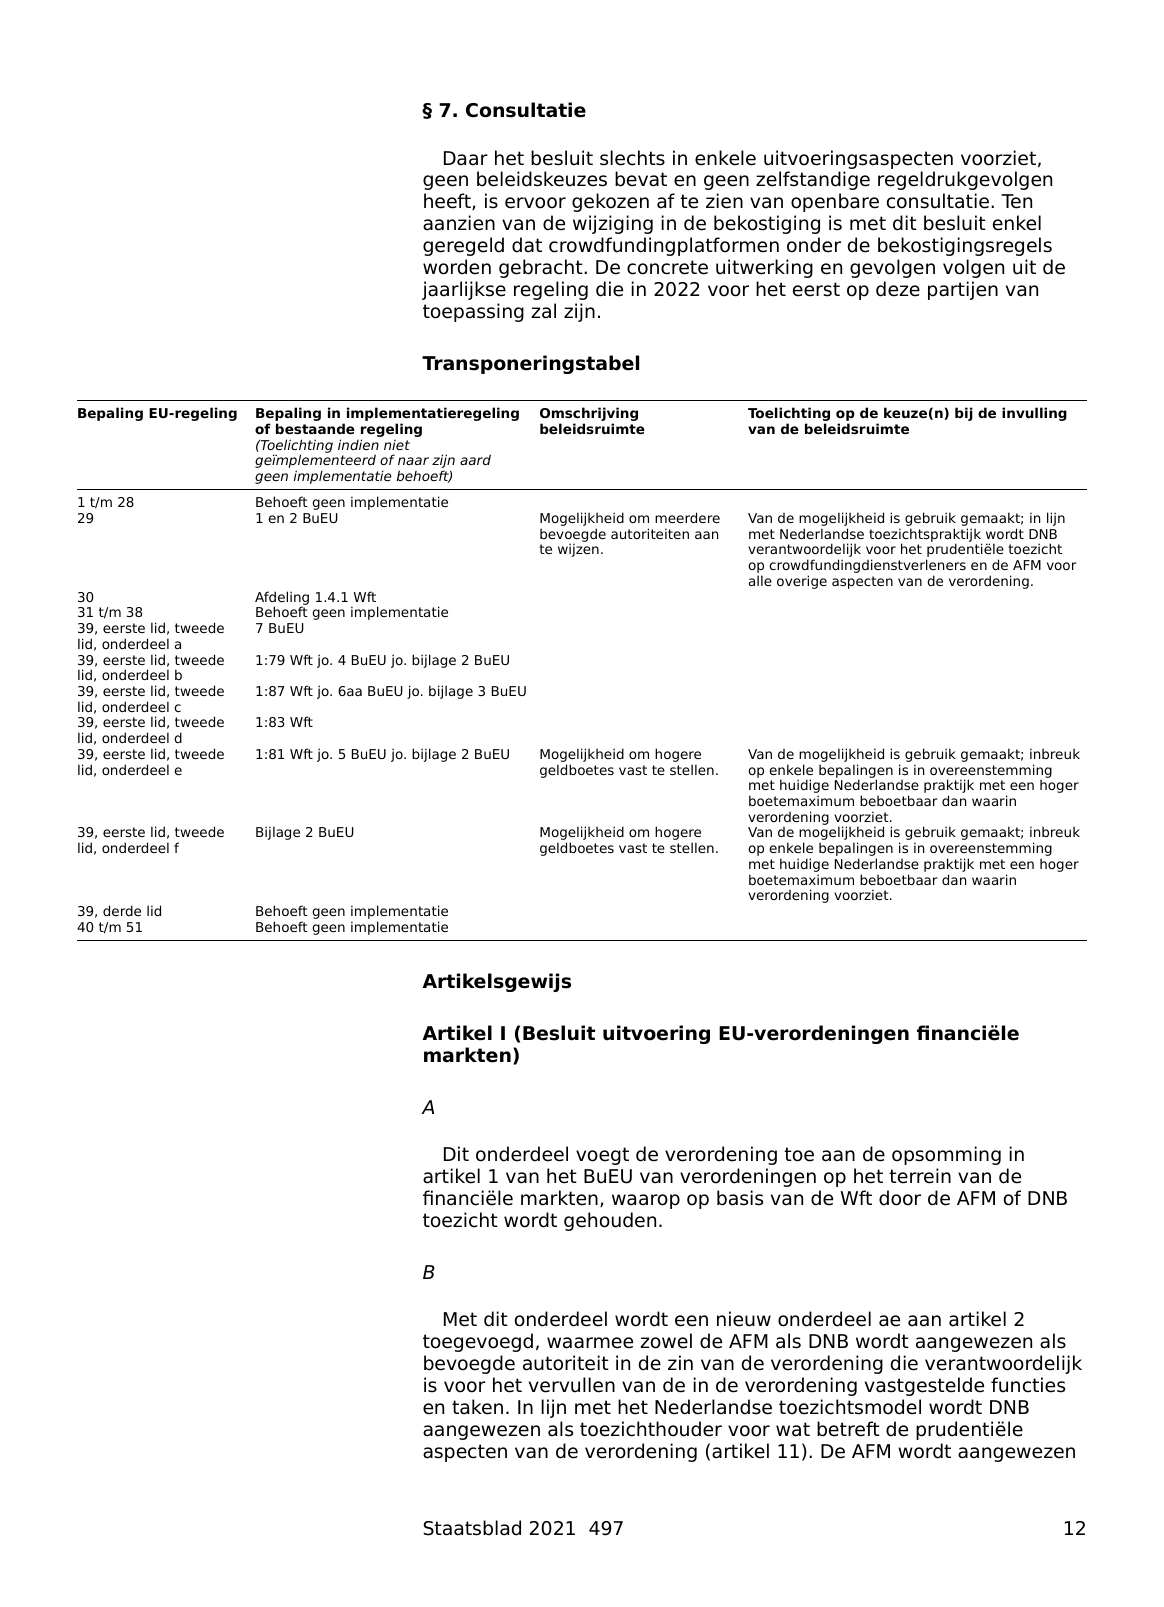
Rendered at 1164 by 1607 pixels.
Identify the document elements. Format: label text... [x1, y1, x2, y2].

table_cell Afdeling 1.4.1 Wft [249, 589, 533, 605]
table_cell 39, eerste lid, tweede lid, onderdeel d [77, 715, 249, 747]
table_cell [533, 490, 742, 511]
table_cell 7 BuEU [249, 621, 533, 652]
table_cell 40 t/m 51 [77, 920, 249, 940]
table_cell [742, 684, 1087, 715]
table_cell 29 [77, 511, 249, 589]
table_cell [533, 589, 742, 605]
table_cell 30 [77, 589, 249, 605]
table_cell Van de mogelijkheid is gebruik gemaakt; inbreuk op enkele bepalingen is in overeenstemming met huidige Nederlandse praktijk met een hoger boetemaximum beboetbaar dan waarin verordening voorziet. [742, 825, 1087, 904]
table_cell 39, eerste lid, tweede lid, onderdeel f [77, 825, 249, 904]
table_cell [533, 684, 742, 715]
table_cell [742, 490, 1087, 511]
table_cell [533, 904, 742, 920]
table_cell Behoeft geen implementatie [249, 920, 533, 940]
table_cell Van de mogelijkheid is gebruik gemaakt; in lijn met Nederlandse toezichtspraktijk wordt DNB verantwoordelijk voor het prudentiële toezicht op crowdfundingdienstverleners en de AFM voor alle overige aspecten van de verordening. [742, 511, 1087, 589]
subtitle Transponeringstabel [422, 353, 1087, 375]
table_header Bepaling in implementatieregeling of bestaande regeling (Toelichting indien niet geïmplementeerd of naar zijn aard geen implementatie behoeft) [249, 401, 533, 489]
table_cell [742, 652, 1087, 684]
table_cell 39, derde lid [77, 904, 249, 920]
subtitle Artikelsgewijs [422, 971, 1087, 993]
table_cell 39, eerste lid, tweede lid, onderdeel c [77, 684, 249, 715]
table_cell [742, 904, 1087, 920]
table_cell 1:81 Wft jo. 5 BuEU jo. bijlage 2 BuEU [249, 747, 533, 825]
table_cell [533, 715, 742, 747]
table_cell Behoeft geen implementatie [249, 490, 533, 511]
table_cell 31 t/m 38 [77, 605, 249, 621]
table_cell 1:79 Wft jo. 4 BuEU jo. bijlage 2 BuEU [249, 652, 533, 684]
table_cell Mogelijkheid om meerdere bevoegde autoriteiten aan te wijzen. [533, 511, 742, 589]
table_cell [742, 715, 1087, 747]
table_cell [533, 920, 742, 940]
subtitle § 7. Consultatie [422, 100, 1087, 122]
subtitle Artikel I (Besluit uitvoering EU-verordeningen financiële markten) [422, 1023, 1087, 1067]
table_cell [533, 621, 742, 652]
table_cell 1:83 Wft [249, 715, 533, 747]
table_cell [742, 589, 1087, 605]
text Daar het besluit slechts in enkele uitvoeringsaspecten voorziet, geen beleidskeuzes bevat en geen zelfstandige regeldrukgevolgen heeft, is ervoor gekozen af te zien van openbare consultatie. Ten aanzien van de wijziging in de bekostiging is met dit besluit enkel geregeld dat crowdfundingplatformen onder de bekostigingsregels worden gebracht. De concrete uitwerking en gevolgen volgen uit de jaarlijkse regeling die in 2022 voor het eerst op deze partijen van toepassing zal zijn. [422, 147, 1087, 323]
table_cell Van de mogelijkheid is gebruik gemaakt; inbreuk op enkele bepalingen is in overeenstemming met huidige Nederlandse praktijk met een hoger boetemaximum beboetbaar dan waarin verordening voorziet. [742, 747, 1087, 825]
table_header Omschrijving beleidsruimte [533, 401, 742, 489]
table_cell 1 t/m 28 [77, 490, 249, 511]
table_cell 1 en 2 BuEU [249, 511, 533, 589]
table_cell 39, eerste lid, tweede lid, onderdeel b [77, 652, 249, 684]
table_cell Mogelijkheid om hogere geldboetes vast te stellen. [533, 747, 742, 825]
table_header Toelichting op de keuze(n) bij de invulling van de beleidsruimte [742, 401, 1087, 489]
table_header Bepaling EU-regeling [77, 401, 249, 489]
subtitle A [422, 1097, 1087, 1119]
table_cell Mogelijkheid om hogere geldboetes vast te stellen. [533, 825, 742, 904]
subtitle B [422, 1262, 1087, 1284]
text Dit onderdeel voegt de verordening toe aan de opsomming in artikel 1 van het BuEU van verordeningen op het terrein van de financiële markten, waarop op basis van de Wft door de AFM of DNB toezicht wordt gehouden. [422, 1144, 1087, 1232]
table_cell [742, 605, 1087, 621]
text Met dit onderdeel wordt een nieuw onderdeel ae aan artikel 2 toegevoegd, waarmee zowel de AFM als DNB wordt aangewezen als bevoegde autoriteit in de zin van de verordening die verantwoordelijk is voor het vervullen van de in de verordening vastgestelde functies en taken. In lijn met het Nederlandse toezichtsmodel wordt DNB aangewezen als toezichthouder voor wat betreft de prudentiële aspecten van de verordening (artikel 11). De AFM wordt aangewezen [422, 1309, 1087, 1463]
table_cell [742, 621, 1087, 652]
table_cell Bijlage 2 BuEU [249, 825, 533, 904]
table_cell Behoeft geen implementatie [249, 904, 533, 920]
table_cell [533, 605, 742, 621]
table_cell 1:87 Wft jo. 6aa BuEU jo. bijlage 3 BuEU [249, 684, 533, 715]
table_cell [533, 652, 742, 684]
table_cell Behoeft geen implementatie [249, 605, 533, 621]
table_cell [742, 920, 1087, 940]
table_cell 39, eerste lid, tweede lid, onderdeel a [77, 621, 249, 652]
table_cell 39, eerste lid, tweede lid, onderdeel e [77, 747, 249, 825]
